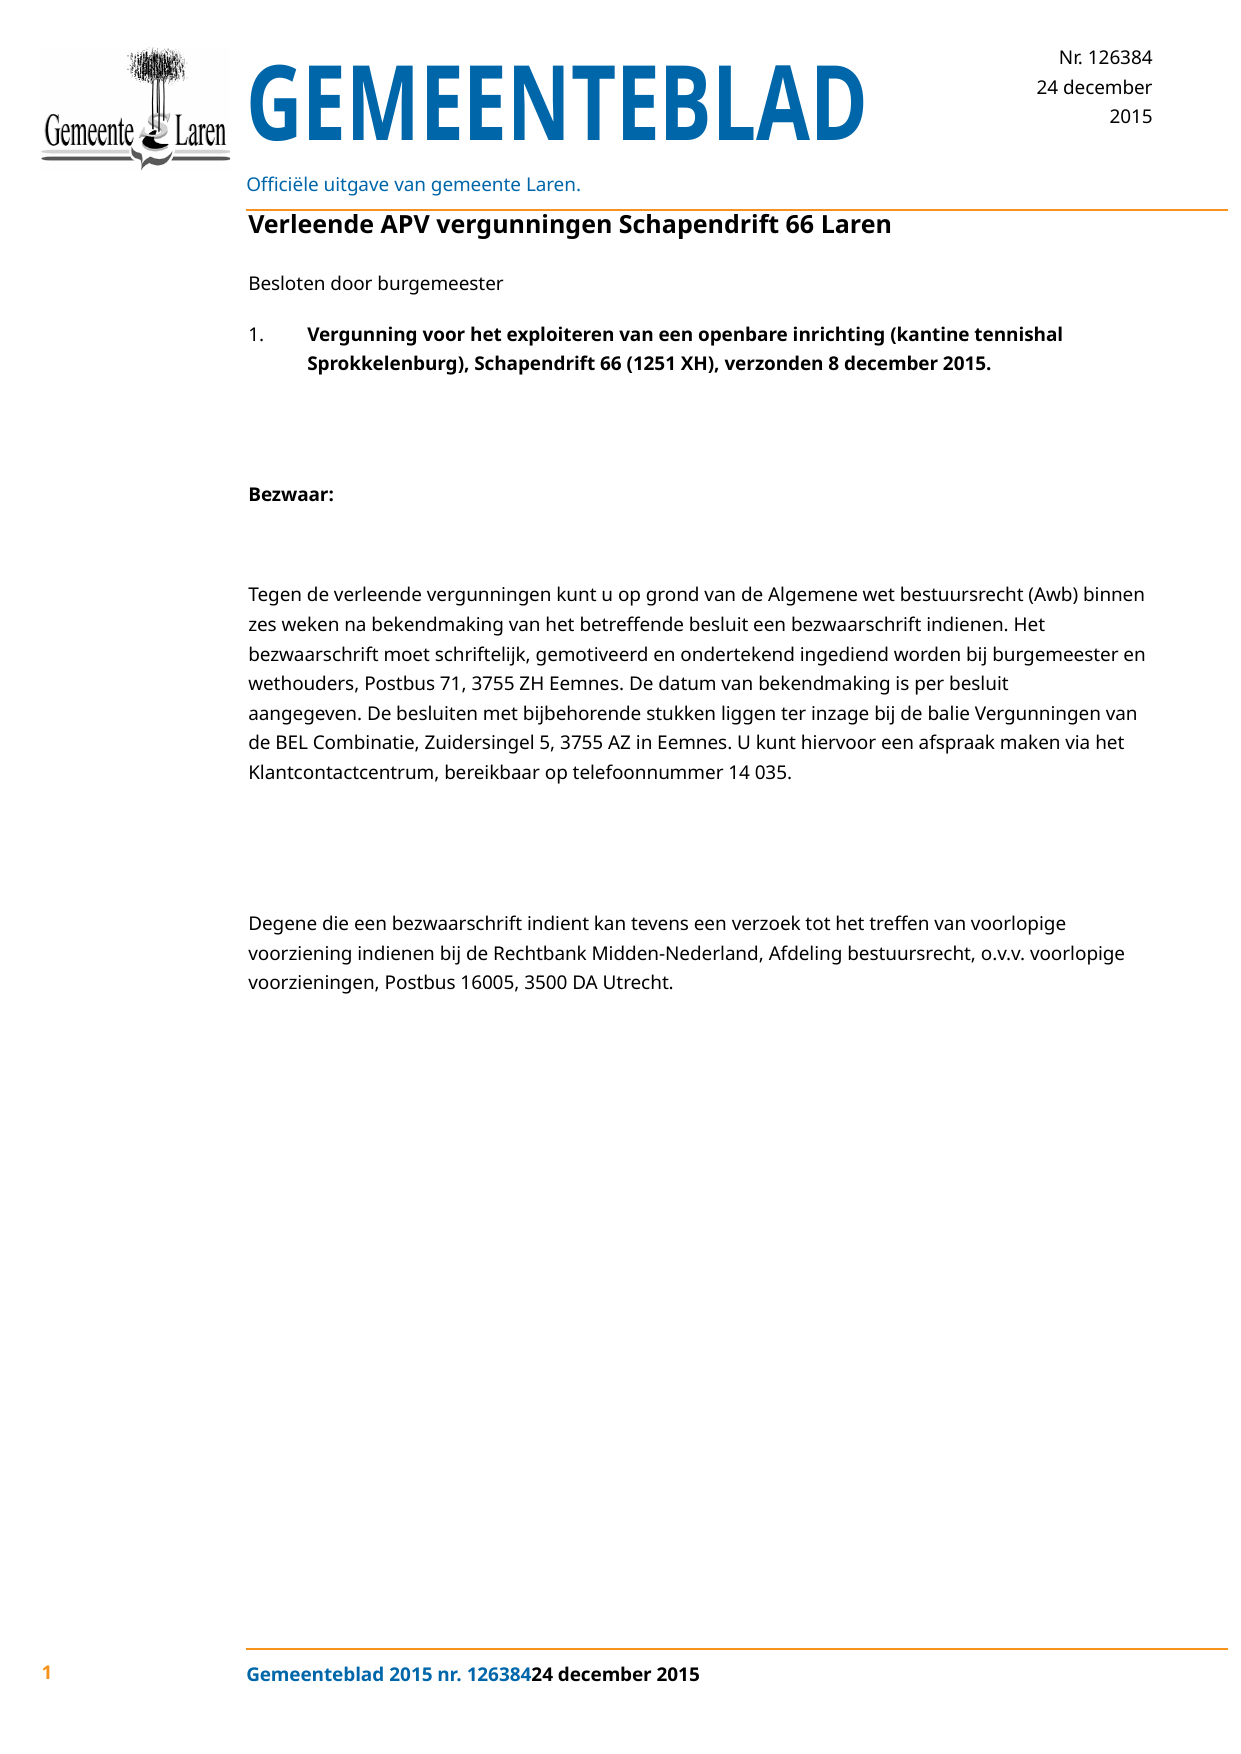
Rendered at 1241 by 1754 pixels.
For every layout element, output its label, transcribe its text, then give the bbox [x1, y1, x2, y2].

text Bezwaar: [248, 481, 1152, 506]
text Tegen de verleende vergunningen kunt u op grond van de Algemene wet bestuursrecht (Awb) binnen zes weken na bekendmaking van het betreffende besluit een bezwaarschrift indienen. Het bezwaarschrift moet schriftelijk, gemotiveerd en ondertekend ingediend worden bij burgemeester en wethouders, Postbus 71, 3755 ZH Eemnes. De datum van bekendmaking is per besluit aangegeven. De besluiten met bijbehorende stukken liggen ter inzage bij de balie Vergunningen van de BEL Combinatie, Zuidersingel 5, 3755 AZ in Eemnes. U kunt hiervoor een afspraak maken via het Klantcontactcentrum, bereikbaar op telefoonnummer 14 035. [248, 582, 1152, 785]
picture [41, 47, 231, 172]
list Vergunning voor het exploiteren van een openbare inrichting (kantine tennishal Sprokkelenburg), Schapendrift 66 (1251 XH), verzonden 8 december 2015. [248, 321, 1152, 376]
text Degene die een bezwaarschrift indient kan tevens een verzoek tot het treffen van voorlopige voorziening indienen bij de Rechtbank Midden-Nederland, Afdeling bestuursrecht, o.v.v. voorlopige voorzieningen, Postbus 16005, 3500 DA Utrecht. [248, 910, 1152, 995]
text Besloten door burgemeester [248, 270, 1152, 296]
text Verleende APV vergunningen Schapendrift 66 Laren [248, 211, 1152, 241]
